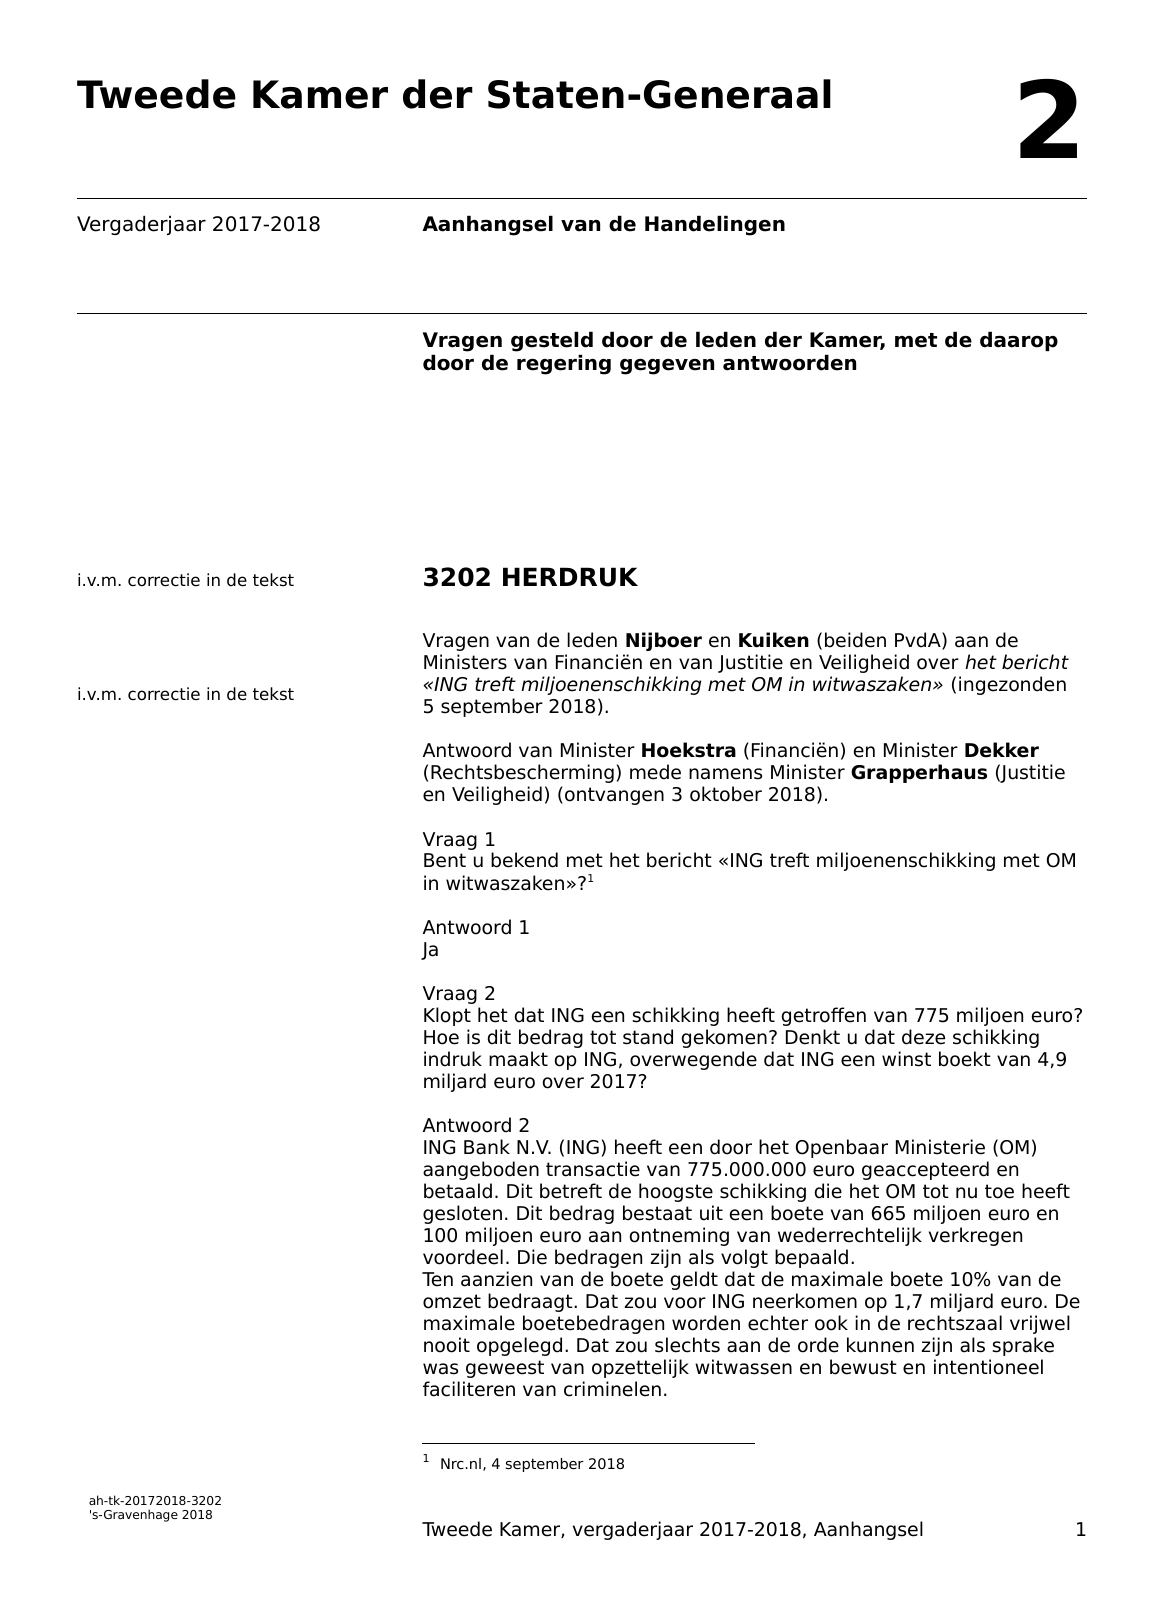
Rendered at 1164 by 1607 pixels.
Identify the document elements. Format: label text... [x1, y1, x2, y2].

text Klopt het dat ING een schikking heeft getroffen van 775 miljoen euro? Hoe is dit bedrag tot stand gekomen? Denkt u dat deze schikking indruk maakt op ING, overwegende dat ING een winst boekt van 4,9 miljard euro over 2017? [422, 1005, 1087, 1093]
text i.v.m. correctie in de tekst [77, 571, 396, 590]
text Ja [422, 938, 1087, 961]
table_cell Aanhangsel van de Handelingen [422, 199, 1087, 313]
text Bent u bekend met het bericht «ING treft miljoenenschikking met OM in witwaszaken»? [422, 850, 1087, 894]
text ah-tk-20172018-3202 [88, 1494, 323, 1508]
text i.v.m. correctie in de tekst [77, 685, 396, 704]
text Vragen van de leden Nijboer en Kuiken (beiden PvdA) aan de Ministers van Financiën en van Justitie en Veiligheid over het bericht «ING treft miljoenenschikking met OM in witwaszaken» (ingezonden 5 september 2018). [422, 630, 1087, 718]
table_header 2 [886, 59, 1087, 198]
table_cell Vergaderjaar 2017-2018 [77, 199, 422, 313]
text 's-Gravenhage 2018 [88, 1508, 323, 1522]
text ING Bank N.V. (ING) heeft een door het Openbaar Ministerie (OM) aangeboden transactie van 775.000.000 euro geaccepteerd en betaald. Dit betreft de hoogste schikking die het OM tot nu toe heeft gesloten. Dit bedrag bestaat uit een boete van 665 miljoen euro en 100 miljoen euro aan ontneming van wederrechtelijk verkregen voordeel. Die bedragen zijn als volgt bepaald. [422, 1137, 1087, 1269]
text Vraag 1 [422, 828, 1087, 850]
table_header Tweede Kamer der Staten-Generaal [77, 59, 886, 198]
text Antwoord van Minister Hoekstra (Financiën) en Minister Dekker (Rechtsbescherming) mede namens Minister Grapperhaus (Justitie en Veiligheid) (ontvangen 3 oktober 2018). [422, 740, 1087, 806]
text Antwoord 1 [422, 917, 1087, 938]
text Nrc.nl, 4 september 2018 [422, 1452, 1087, 1474]
text Ten aanzien van de boete geldt dat de maximale boete 10% van de omzet bedraagt. Dat zou voor ING neerkomen op 1,7 miljard euro. De maximale boetebedragen worden echter ook in de rechtszaal vrijwel nooit opgelegd. Dat zou slechts aan de orde kunnen zijn als sprake was geweest van opzettelijk witwassen en bewust en intentioneel faciliteren van criminelen. [422, 1269, 1087, 1401]
text [77, 590, 396, 600]
table_cell Vragen gesteld door de leden der Kamer, met de daarop door de regering gegeven antwoorden [422, 314, 1087, 375]
table_cell [77, 314, 422, 375]
text 3202 HERDRUK [422, 563, 1087, 592]
text Antwoord 2 [422, 1115, 1087, 1137]
text Vraag 2 [422, 983, 1087, 1005]
